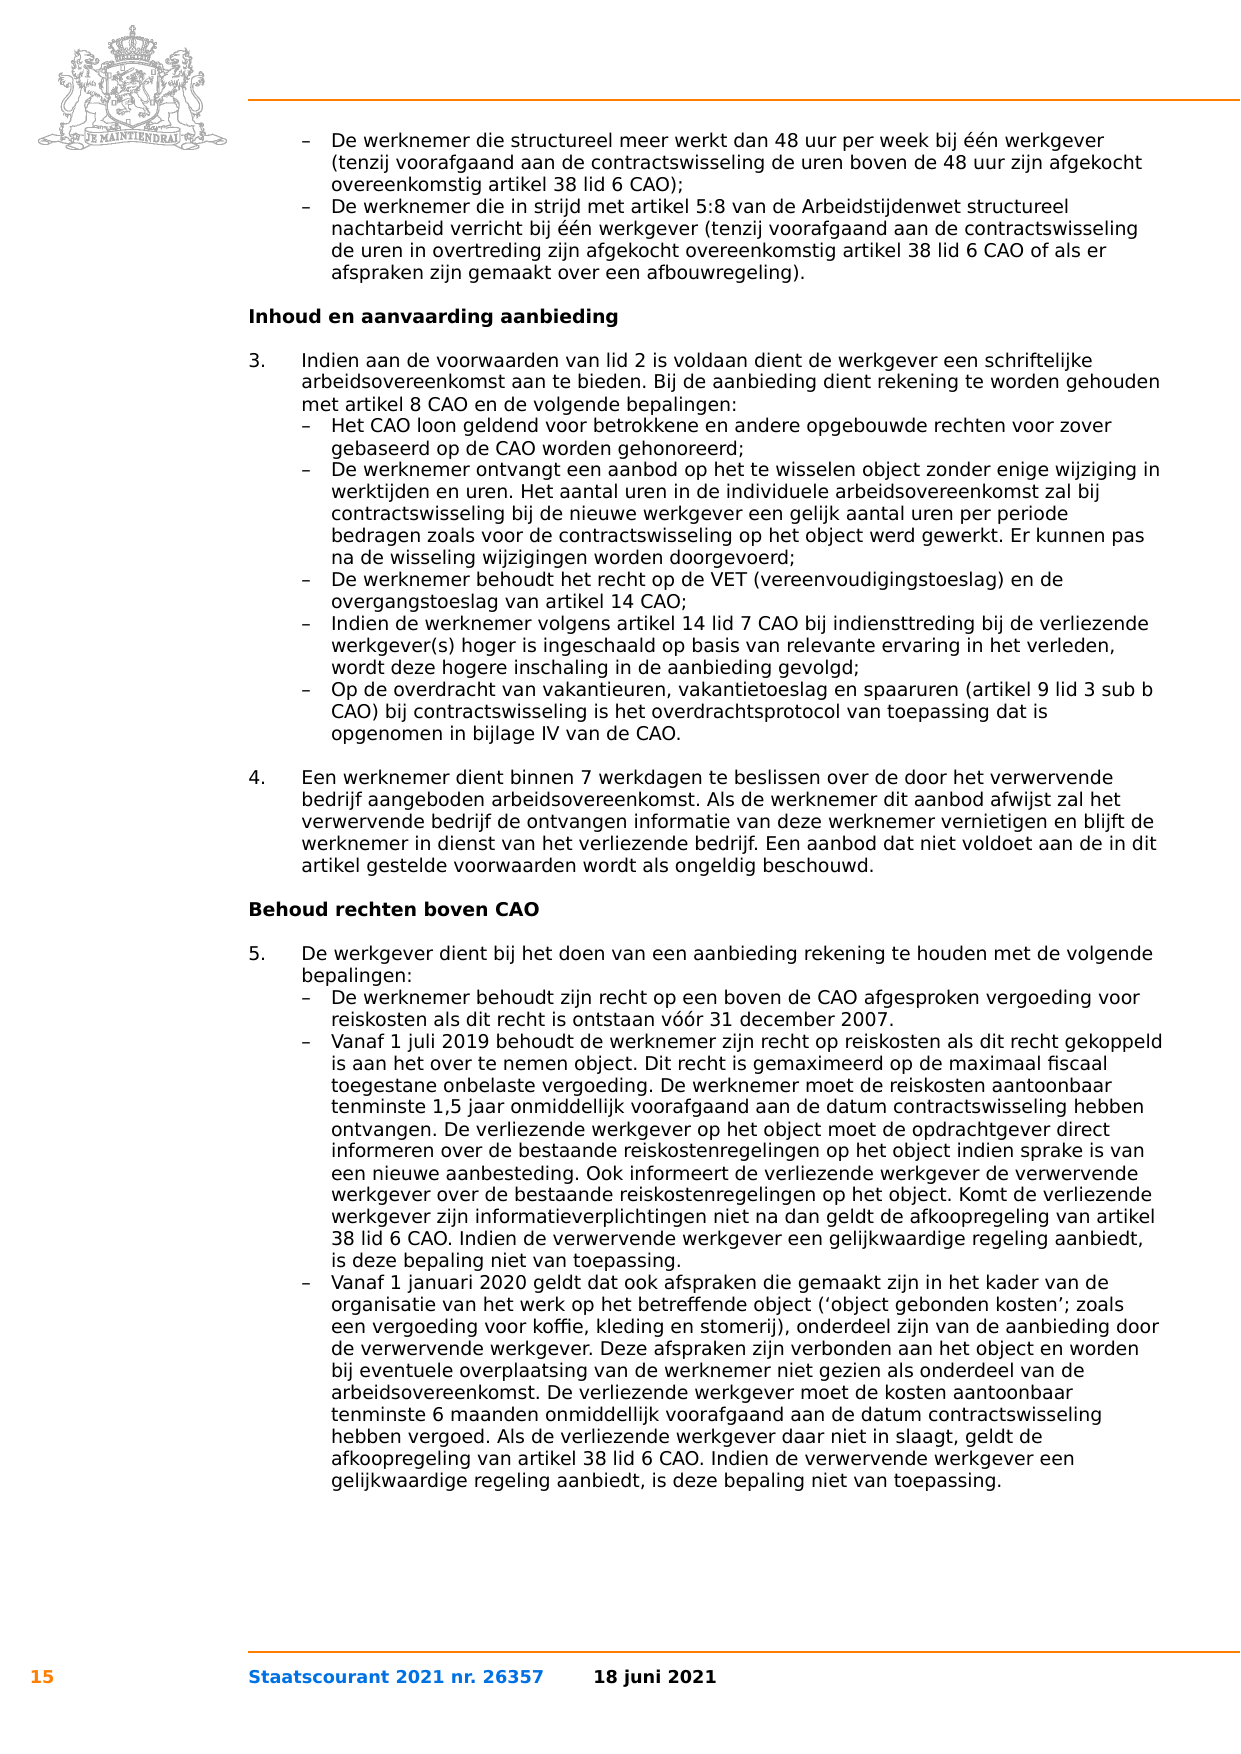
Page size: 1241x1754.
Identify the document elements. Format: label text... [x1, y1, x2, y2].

text 4. Een werknemer dient binnen 7 werkdagen te beslissen over de door het verwervende bedrijf aangeboden arbeidsovereenkomst. Als de werknemer dit aanbod afwijst zal het verwervende bedrijf de ontvangen informatie van deze werknemer vernietigen en blijft de werknemer in dienst van het verliezende bedrijf. Een aanbod dat niet voldoet aan de in dit artikel gestelde voorwaarden wordt als ongeldig beschouwd. [248, 767, 1163, 877]
text – Vanaf 1 juli 2019 behoudt de werknemer zijn recht op reiskosten als dit recht gekoppeld is aan het over te nemen object. Dit recht is gemaximeerd op de maximaal fiscaal toegestane onbelaste vergoeding. De werknemer moet de reiskosten aantoonbaar tenminste 1,5 jaar onmiddellijk voorafgaand aan de datum contractswisseling hebben ontvangen. De verliezende werkgever op het object moet de opdrachtgever direct informeren over de bestaande reiskostenregelingen op het object indien sprake is van een nieuwe aanbesteding. Ook informeert de verliezende werkgever de verwervende werkgever over de bestaande reiskostenregelingen op het object. Komt de verliezende werkgever zijn informatieverplichtingen niet na dan geldt de afkoopregeling van artikel 38 lid 6 CAO. Indien de verwervende werkgever een gelijkwaardige regeling aanbiedt, is deze bepaling niet van toepassing. [301, 1031, 1163, 1272]
text – Vanaf 1 januari 2020 geldt dat ook afspraken die gemaakt zijn in het kader van de organisatie van het werk op het betreffende object (‘object gebonden kosten’; zoals een vergoeding voor koffie, kleding en stomerij), onderdeel zijn van de aanbieding door de verwervende werkgever. Deze afspraken zijn verbonden aan het object en worden bij eventuele overplaatsing van de werknemer niet gezien als onderdeel van de arbeidsovereenkomst. De verliezende werkgever moet de kosten aantoonbaar tenminste 6 maanden onmiddellijk voorafgaand aan de datum contractswisseling hebben vergoed. Als de verliezende werkgever daar niet in slaagt, geldt de afkoopregeling van artikel 38 lid 6 CAO. Indien de verwervende werkgever een gelijkwaardige regeling aanbiedt, is deze bepaling niet van toepassing. [301, 1272, 1163, 1492]
text – Op de overdracht van vakantieuren, vakantietoeslag en spaaruren (artikel 9 lid 3 sub b CAO) bij contractswisseling is het overdrachtsprotocol van toepassing dat is opgenomen in bijlage IV van de CAO. [301, 679, 1163, 745]
text – De werknemer behoudt zijn recht op een boven de CAO afgesproken vergoeding voor reiskosten als dit recht is ontstaan vóór 31 december 2007. [301, 987, 1163, 1031]
text 5. De werkgever dient bij het doen van een aanbieding rekening te houden met de volgende bepalingen: [248, 943, 1163, 987]
text – Indien de werknemer volgens artikel 14 lid 7 CAO bij indiensttreding bij de verliezende werkgever(s) hoger is ingeschaald op basis van relevante ervaring in het verleden, wordt deze hogere inschaling in de aanbieding gevolgd; [301, 613, 1163, 679]
text – De werknemer die structureel meer werkt dan 48 uur per week bij één werkgever (tenzij voorafgaand aan de contractswisseling de uren boven de 48 uur zijn afgekocht overeenkomstig artikel 38 lid 6 CAO); [301, 130, 1163, 196]
text – De werknemer behoudt het recht op de VET (vereenvoudigingstoeslag) en de overgangstoeslag van artikel 14 CAO; [301, 569, 1163, 613]
text – De werknemer ontvangt een aanbod op het te wisselen object zonder enige wijziging in werktijden en uren. Het aantal uren in de individuele arbeidsovereenkomst zal bij contractswisseling bij de nieuwe werkgever een gelijk aantal uren per periode bedragen zoals voor de contractswisseling op het object werd gewerkt. Er kunnen pas na de wisseling wijzigingen worden doorgevoerd; [301, 459, 1163, 569]
picture [38, 25, 227, 150]
text – Het CAO loon geldend voor betrokkene en andere opgebouwde rechten voor zover gebaseerd op de CAO worden gehonoreerd; [301, 415, 1163, 459]
subtitle Behoud rechten boven CAO [248, 899, 1163, 921]
text 3. Indien aan de voorwaarden van lid 2 is voldaan dient de werkgever een schriftelijke arbeidsovereenkomst aan te bieden. Bij de aanbieding dient rekening te worden gehouden met artikel 8 CAO en de volgende bepalingen: [248, 349, 1163, 415]
subtitle Inhoud en aanvaarding aanbieding [248, 306, 1163, 328]
text – De werknemer die in strijd met artikel 5:8 van de Arbeidstijdenwet structureel nachtarbeid verricht bij één werkgever (tenzij voorafgaand aan de contractswisseling de uren in overtreding zijn afgekocht overeenkomstig artikel 38 lid 6 CAO of als er afspraken zijn gemaakt over een afbouwregeling). [301, 196, 1163, 284]
